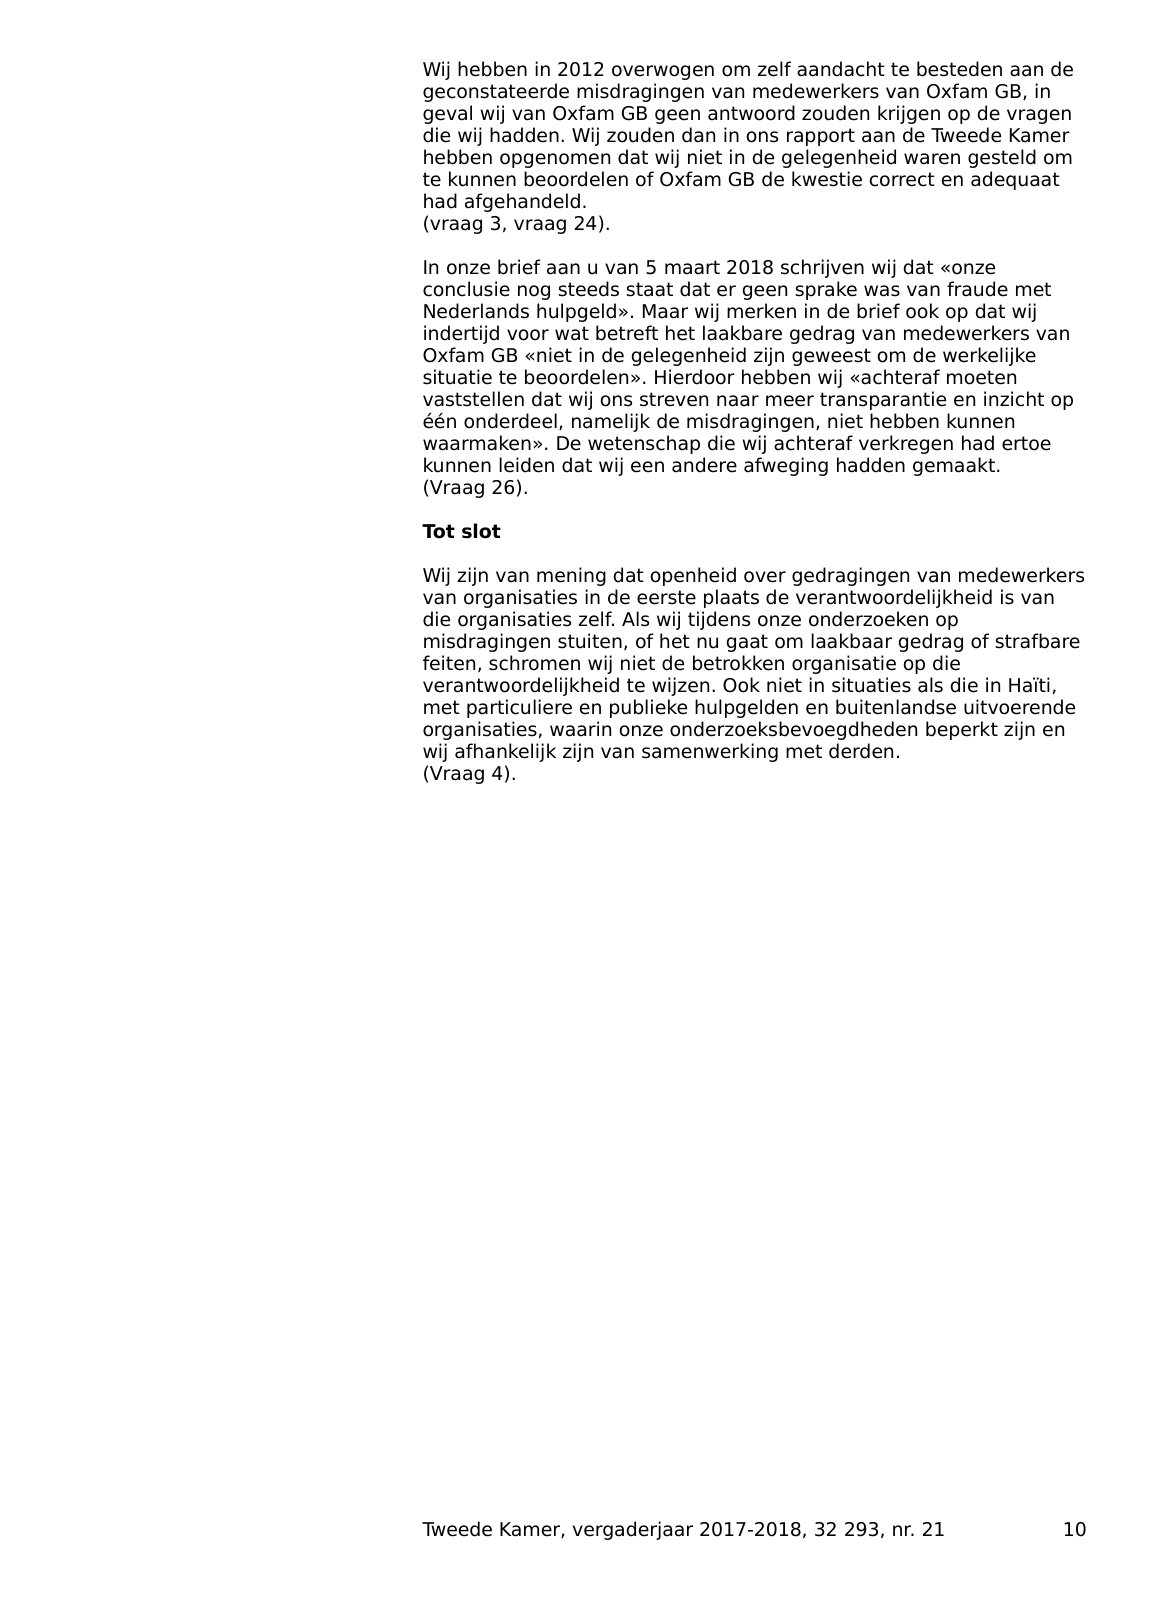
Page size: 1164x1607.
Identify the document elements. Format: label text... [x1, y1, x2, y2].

subtitle Tot slot [422, 521, 1087, 543]
text Wij hebben in 2012 overwogen om zelf aandacht te besteden aan de geconstateerde misdragingen van medewerkers van Oxfam GB, in geval wij van Oxfam GB geen antwoord zouden krijgen op de vragen die wij hadden. Wij zouden dan in ons rapport aan de Tweede Kamer hebben opgenomen dat wij niet in de gelegenheid waren gesteld om te kunnen beoordelen of Oxfam GB de kwestie correct en adequaat had afgehandeld. [422, 59, 1087, 213]
text In onze brief aan u van 5 maart 2018 schrijven wij dat «onze conclusie nog steeds staat dat er geen sprake was van fraude met Nederlands hulpgeld». Maar wij merken in de brief ook op dat wij indertijd voor wat betreft het laakbare gedrag van medewerkers van Oxfam GB «niet in de gelegenheid zijn geweest om de werkelijke situatie te beoordelen». Hierdoor hebben wij «achteraf moeten vaststellen dat wij ons streven naar meer transparantie en inzicht op één onderdeel, namelijk de misdragingen, niet hebben kunnen waarmaken». De wetenschap die wij achteraf verkregen had ertoe kunnen leiden dat wij een andere afweging hadden gemaakt. [422, 257, 1087, 477]
text (vraag 3, vraag 24). [422, 213, 1087, 235]
text (Vraag 26). [422, 477, 1087, 499]
text (Vraag 4). [422, 763, 1087, 785]
text Wij zijn van mening dat openheid over gedragingen van medewerkers van organisaties in de eerste plaats de verantwoordelijkheid is van die organisaties zelf. Als wij tijdens onze onderzoeken op misdragingen stuiten, of het nu gaat om laakbaar gedrag of strafbare feiten, schromen wij niet de betrokken organisatie op die verantwoordelijkheid te wijzen. Ook niet in situaties als die in Haïti, met particuliere en publieke hulpgelden en buitenlandse uitvoerende organisaties, waarin onze onderzoeksbevoegdheden beperkt zijn en wij afhankelijk zijn van samenwerking met derden. [422, 565, 1087, 763]
